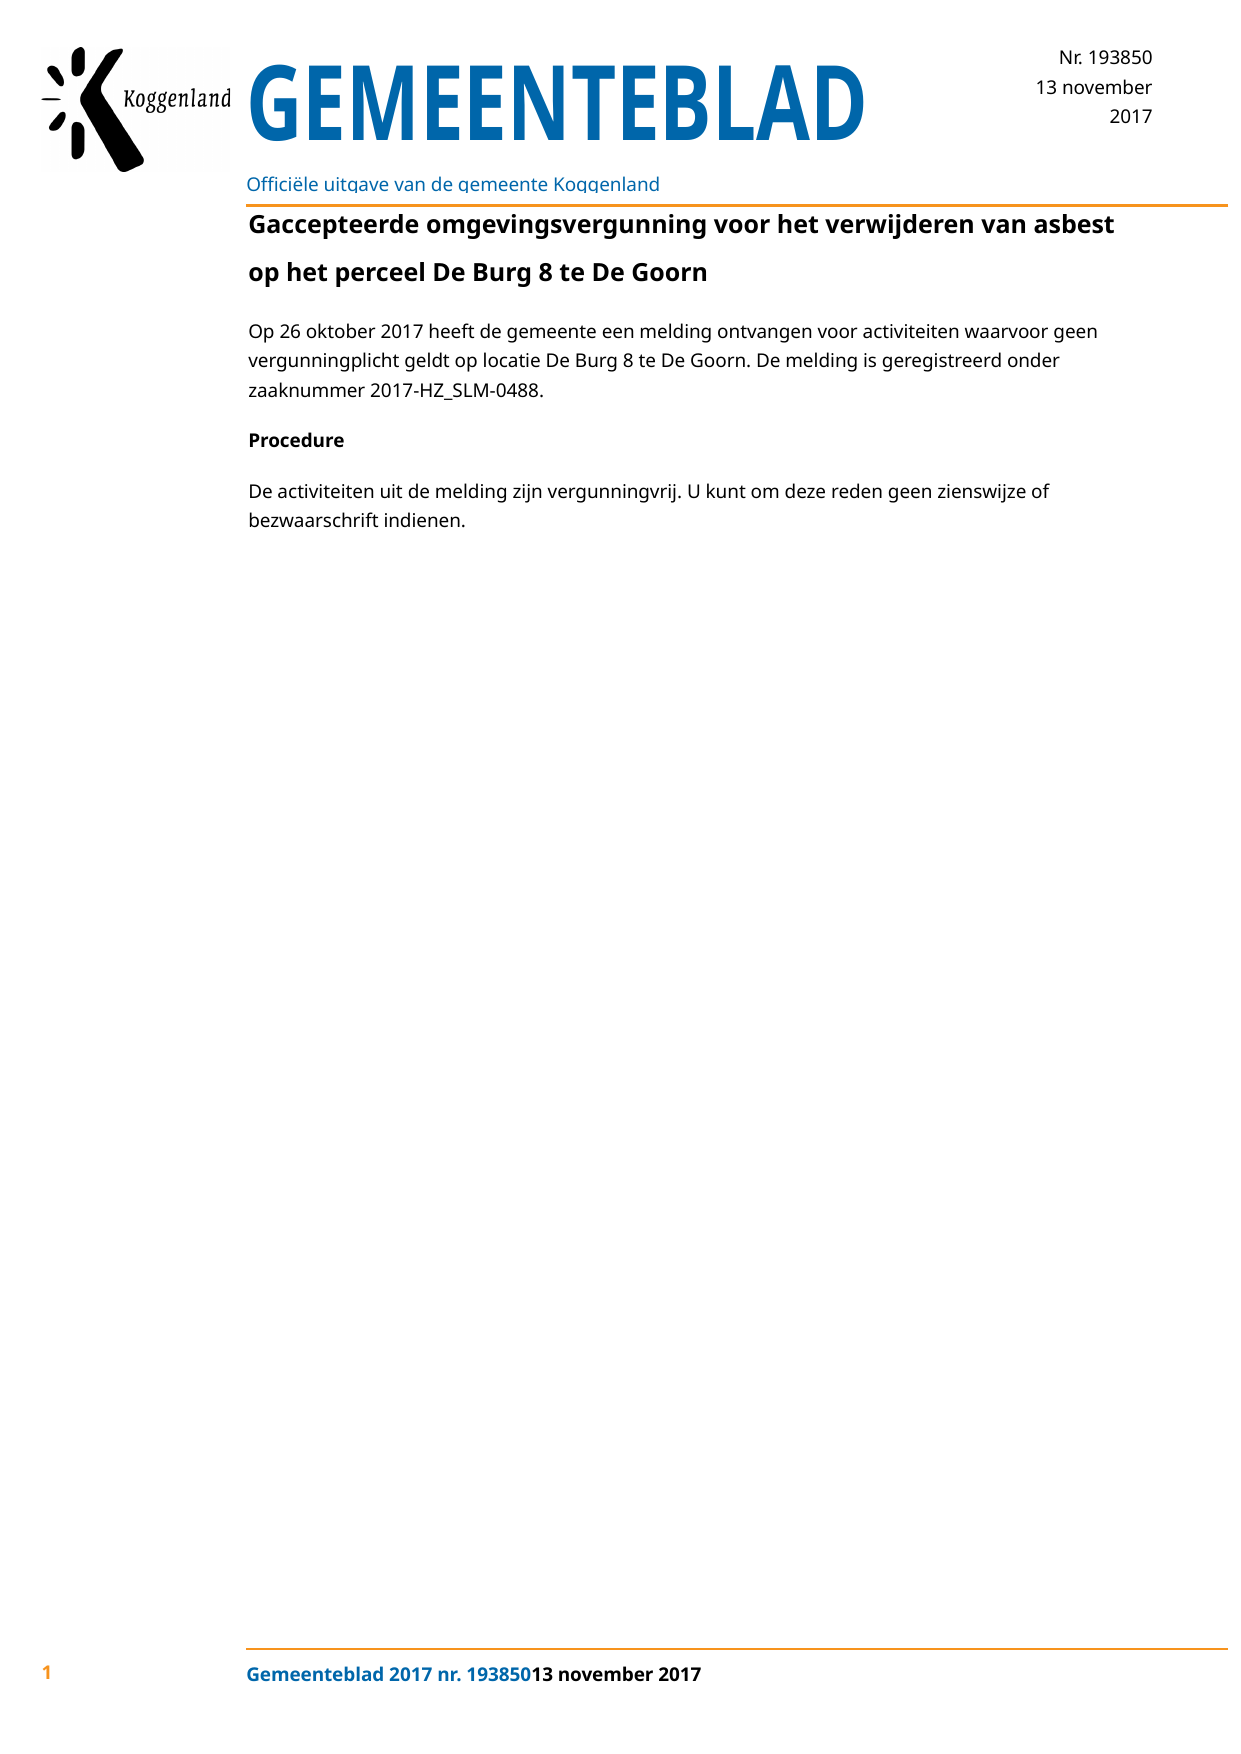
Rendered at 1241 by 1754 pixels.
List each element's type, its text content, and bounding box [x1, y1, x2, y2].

text De activiteiten uit de melding zijn vergunningvrij. U kunt om deze reden geen zienswijze of bezwaarschrift indienen. [248, 478, 1152, 533]
text Gaccepteerde omgevingsvergunning voor het verwijderen van asbest op het perceel De Burg 8 te De Goorn [248, 207, 1152, 288]
text Procedure [248, 427, 1152, 453]
text Op 26 oktober 2017 heeft de gemeente een melding ontvangen voor activiteiten waarvoor geen vergunningplicht geldt op locatie De Burg 8 te De Goorn. De melding is geregistreerd onder zaaknummer 2017-HZ_SLM-0488. [248, 318, 1152, 403]
picture [41, 47, 231, 172]
